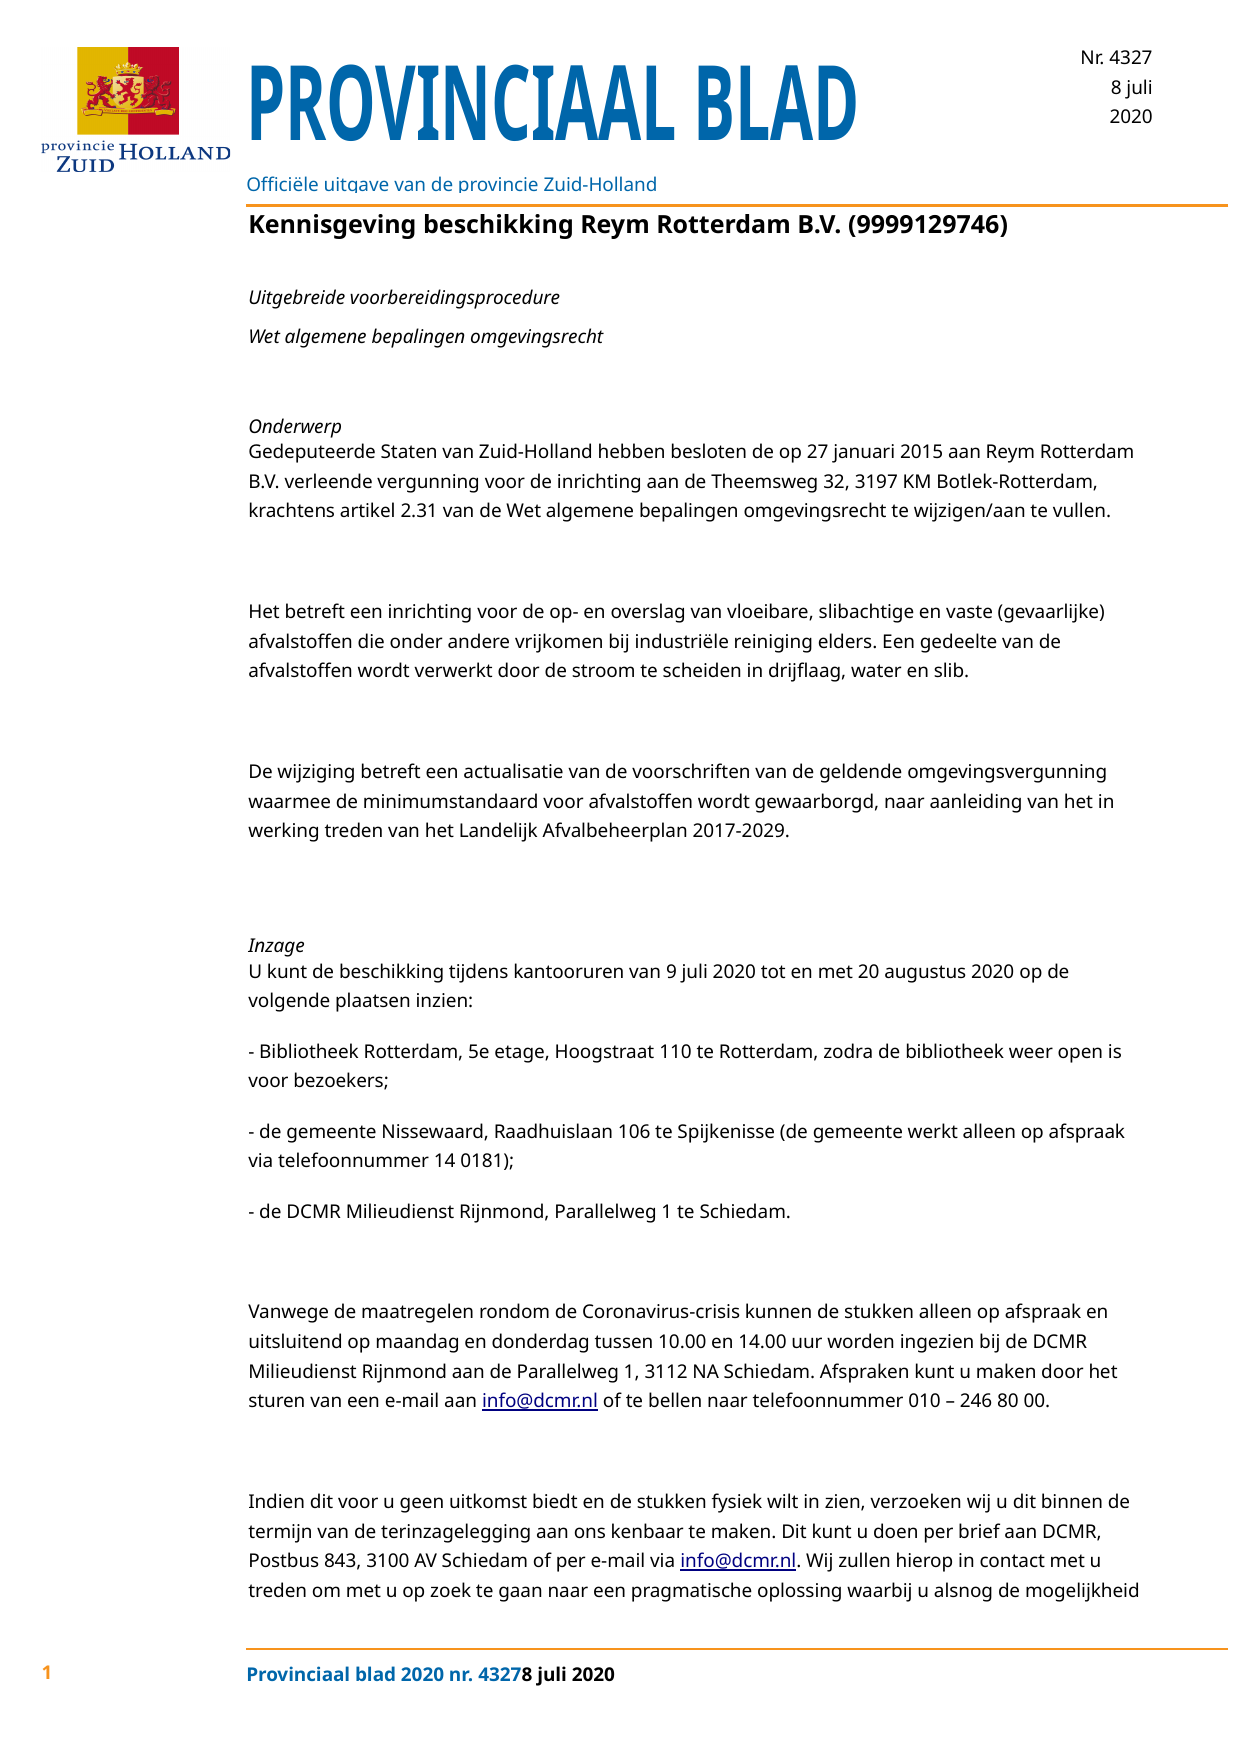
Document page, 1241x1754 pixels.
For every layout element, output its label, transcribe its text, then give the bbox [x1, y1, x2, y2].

text Inzage [248, 932, 1152, 958]
text - de gemeente Nissewaard, Raadhuislaan 106 te Spijkenisse (de gemeente werkt alleen op afspraak via telefoonnummer 14 0181); [248, 1118, 1152, 1173]
text - Bibliotheek Rotterdam, 5e etage, Hoogstraat 110 te Rotterdam, zodra de bibliotheek weer open is voor bezoekers; [248, 1038, 1152, 1093]
text - de DCMR Milieudienst Rijnmond, Parallelweg 1 te Schiedam. [248, 1198, 1152, 1223]
text Uitgebreide voorbereidingsprocedure [248, 284, 1152, 309]
text U kunt de beschikking tijdens kantooruren van 9 juli 2020 tot en met 20 augustus 2020 op de volgende plaatsen inzien: [248, 958, 1152, 1013]
text De wijziging betreft een actualisatie van de voorschriften van de geldende omgevingsvergunning waarmee de minimumstandaard voor afvalstoffen wordt gewaarborgd, naar aanleiding van het in werking treden van het Landelijk Afvalbeheerplan 2017-2029. [248, 758, 1152, 843]
text Vanwege de maatregelen rondom de Coronavirus-crisis kunnen de stukken alleen op afspraak en uitsluitend op maandag en donderdag tussen 10.00 en 14.00 uur worden ingezien bij de DCMR Milieudienst Rijnmond aan de Parallelweg 1, 3112 NA Schiedam. Afspraken kunt u maken door het sturen van een e-mail aan info@dcmr.nl of te bellen naar telefoonnummer 010 – 246 80 00. [248, 1299, 1152, 1413]
text Kennisgeving beschikking Reym Rotterdam B.V. (9999129746) [248, 207, 1152, 241]
picture [41, 47, 231, 172]
text Wet algemene bepalingen omgevingsrecht [248, 323, 1152, 349]
text Het betreft een inrichting voor de op- en overslag van vloeibare, slibachtige en vaste (gevaarlijke) afvalstoffen die onder andere vrijkomen bij industriële reiniging elders. Een gedeelte van de afvalstoffen wordt verwerkt door de stroom te scheiden in drijflaag, water en slib. [248, 598, 1152, 683]
text Onderwerp [248, 413, 1152, 438]
text Indien dit voor u geen uitkomst biedt en de stukken fysiek wilt in zien, verzoeken wij u dit binnen de termijn van de terinzagelegging aan ons kenbaar te maken. Dit kunt u doen per brief aan DCMR, Postbus 843, 3100 AV Schiedam of per e-mail via info@dcmr.nl. Wij zullen hierop in contact met u treden om met u op zoek te gaan naar een pragmatische oplossing waarbij u alsnog de mogelijkheid [248, 1488, 1152, 1603]
text Gedeputeerde Staten van Zuid-Holland hebben besloten de op 27 januari 2015 aan Reym Rotterdam B.V. verleende vergunning voor de inrichting aan de Theemsweg 32, 3197 KM Botlek-Rotterdam, krachtens artikel 2.31 van de Wet algemene bepalingen omgevingsrecht te wijzigen/aan te vullen. [248, 438, 1152, 523]
